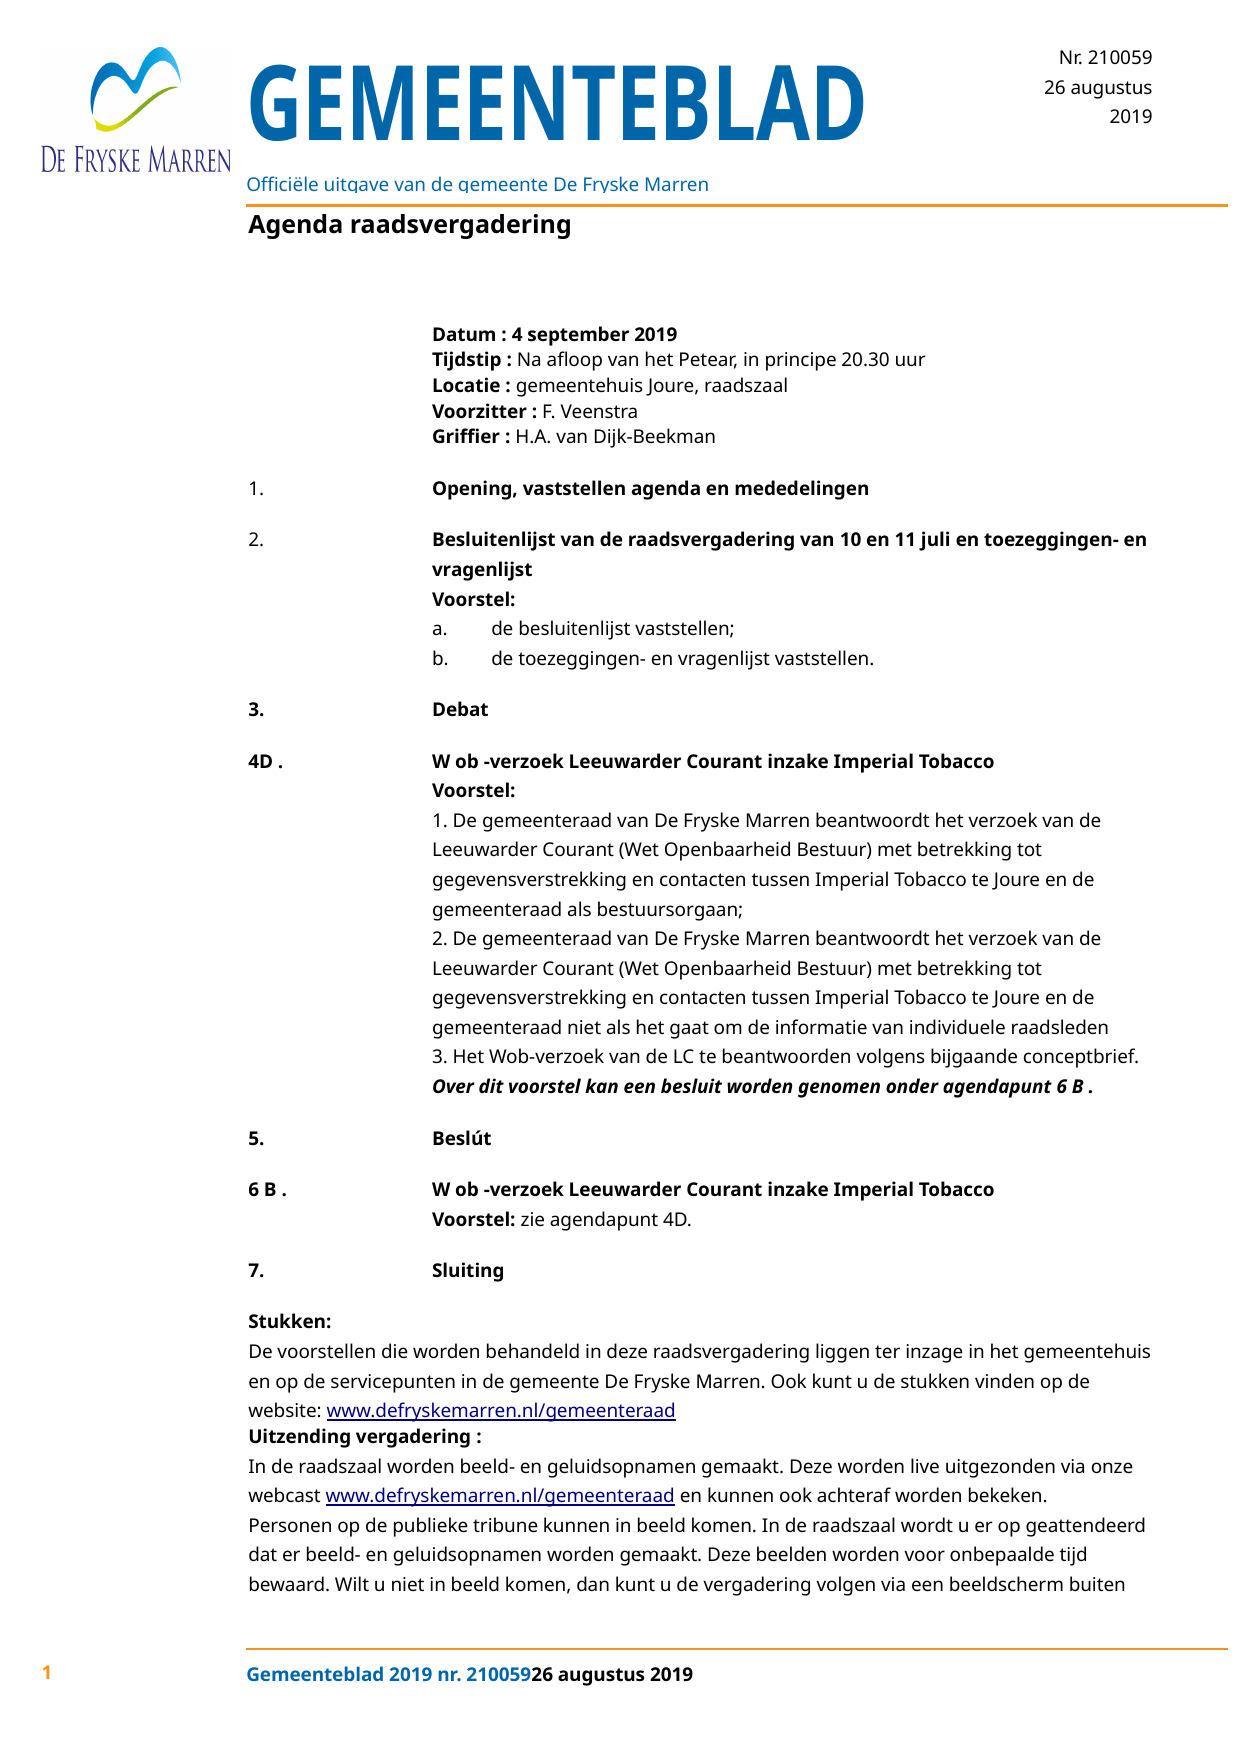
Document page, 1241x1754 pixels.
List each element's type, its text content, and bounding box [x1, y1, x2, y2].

table_cell [248, 527, 432, 671]
table_cell [248, 450, 432, 475]
table_cell 4D . [248, 748, 432, 1099]
table_cell Tijdstip : Na afloop van het Petear, in principe 20.30 uur [432, 347, 1152, 372]
table_header [248, 321, 432, 347]
table_cell [248, 398, 432, 424]
table_cell Locatie : gemeentehuis Joure, raadszaal [432, 372, 1152, 398]
table_header Datum : 4 september 2019 [432, 321, 1152, 347]
table_cell [248, 1283, 432, 1309]
table_cell [248, 1151, 432, 1176]
table_cell [248, 1099, 432, 1125]
table_cell [248, 1232, 432, 1257]
table_cell Besluitenlijst van de raadsvergadering van 10 en 11 juli en toezeggingen- en vragenlijst Voorstel: de besluitenlijst vaststellen; de toezeggingen- en vragenlijst vaststellen. [432, 527, 1152, 671]
table_cell Opening, vaststellen agenda en mededelingen [432, 475, 1152, 501]
table_cell [432, 501, 1152, 527]
table_cell Griffier : H.A. van Dijk-Beekman [432, 424, 1152, 449]
table_cell [248, 501, 432, 527]
picture [41, 47, 231, 172]
table_cell [248, 671, 432, 696]
table_cell [432, 722, 1152, 748]
table_cell Debat [432, 696, 1152, 722]
table_cell Uitzending vergadering : In de raadszaal worden beeld- en geluidsopnamen gemaakt. Deze worden live uitgezonden via onze webcast www.defryskemarren.nl/gemeenteraad en kunnen ook achteraf worden bekeken. Personen op de publieke tribune kunnen in beeld komen. In de raadszaal wordt u er op geattendeerd dat er beeld- en geluidsopnamen worden gemaakt. Deze beelden worden voor onbepaalde tijd bewaard. Wilt u niet in beeld komen, dan kunt u de vergadering volgen via een beeldscherm buiten [248, 1423, 1152, 1597]
table_cell [432, 1283, 1152, 1309]
table_cell Beslút [432, 1125, 1152, 1151]
text Agenda raadsvergadering [248, 207, 1152, 241]
table_cell [432, 1099, 1152, 1125]
table_cell 6 B . [248, 1176, 432, 1232]
table_cell Voorzitter : F. Veenstra [432, 398, 1152, 424]
table_cell Sluiting [432, 1257, 1152, 1283]
table_cell Stukken: De voorstellen die worden behandeld in deze raadsvergadering liggen ter inzage in het gemeentehuis en op de servicepunten in de gemeente De Fryske Marren. Ook kunt u de stukken vinden op de website: www.defryskemarren.nl/gemeenteraad [248, 1309, 1152, 1423]
table_cell [248, 347, 432, 372]
table_cell [432, 1151, 1152, 1176]
table_cell [432, 1232, 1152, 1257]
table_cell 5. [248, 1125, 432, 1151]
table_cell [432, 671, 1152, 696]
table_cell 7. [248, 1257, 432, 1283]
table_cell W ob -verzoek Leeuwarder Courant inzake Imperial Tobacco Voorstel: zie agendapunt 4D. [432, 1176, 1152, 1232]
table_cell W ob -verzoek Leeuwarder Courant inzake Imperial Tobacco Voorstel: 1. De gemeenteraad van De Fryske Marren beantwoordt het verzoek van de Leeuwarder Courant (Wet Openbaarheid Bestuur) met betrekking tot gegevensverstrekking en contacten tussen Imperial Tobacco te Joure en de gemeenteraad als bestuursorgaan; 2. De gemeenteraad van De Fryske Marren beantwoordt het verzoek van de Leeuwarder Courant (Wet Openbaarheid Bestuur) met betrekking tot gegevensverstrekking en contacten tussen Imperial Tobacco te Joure en de gemeenteraad niet als het gaat om de informatie van individuele raadsleden 3. Het Wob-verzoek van de LC te beantwoorden volgens bijgaande conceptbrief. Over dit voorstel kan een besluit worden genomen onder agendapunt 6 B . [432, 748, 1152, 1099]
table_cell [248, 722, 432, 748]
table_cell [248, 424, 432, 449]
table_cell [248, 475, 432, 501]
table_cell [248, 372, 432, 398]
table_cell [432, 450, 1152, 475]
table_cell 3. [248, 696, 432, 722]
